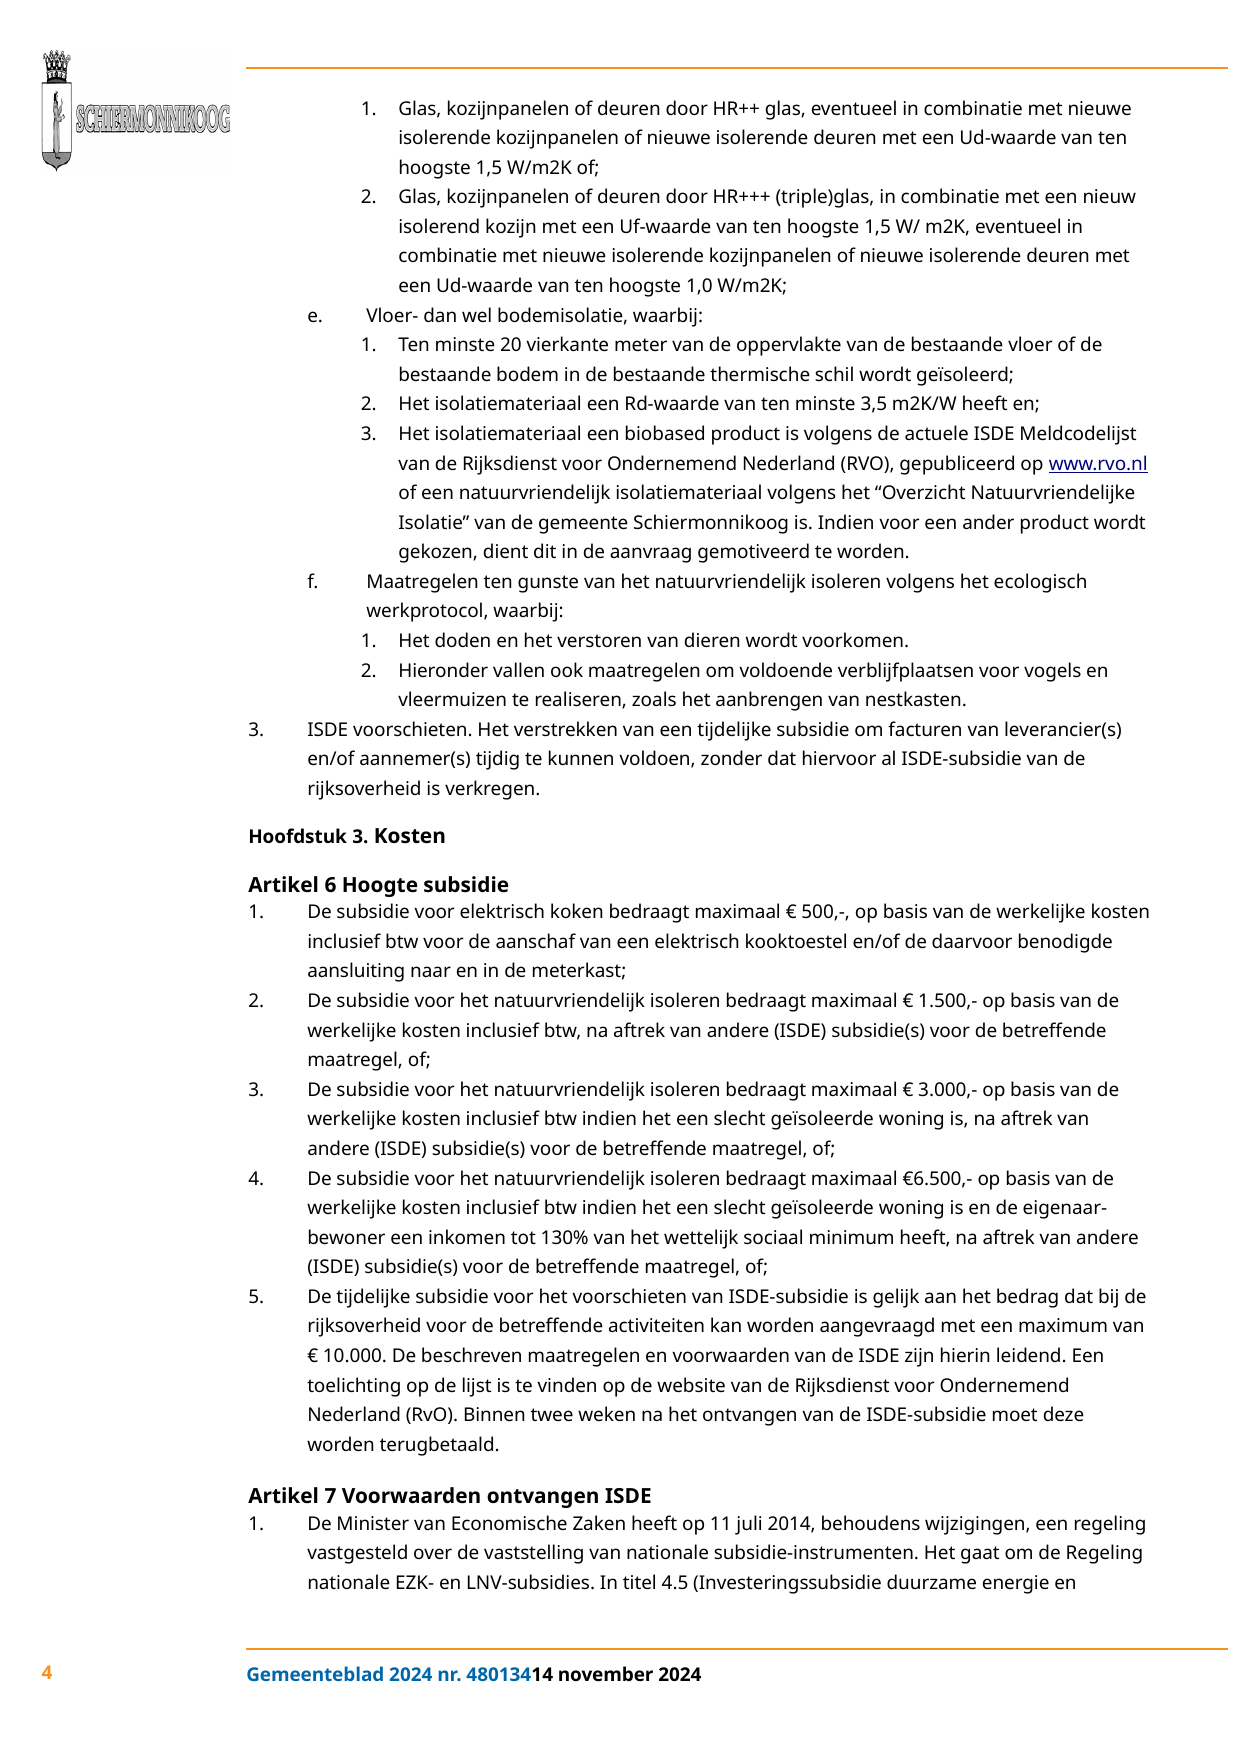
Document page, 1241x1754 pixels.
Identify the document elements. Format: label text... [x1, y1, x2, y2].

text Artikel 7 Voorwaarden ontvangen ISDE [248, 1481, 1152, 1510]
list De subsidie voor het natuurvriendelijk isoleren bedraagt maximaal € 1.500,- op basis van de werkelijke kosten inclusief btw, na aftrek van andere (ISDE) subsidie(s) voor de betreffende maatregel, of; [248, 987, 1152, 1072]
list De subsidie voor elektrisch koken bedraagt maximaal € 500,-, op basis van de werkelijke kosten inclusief btw voor de aanschaf van een elektrisch kooktoestel en/of de daarvoor benodigde aansluiting naar en in de meterkast; [248, 898, 1152, 983]
list Glas, kozijnpanelen of deuren door HR+++ (triple)glas, in combinatie met een nieuw isolerend kozijn met een Uf-waarde van ten hoogste 1,5 W/ m2K, eventueel in combinatie met nieuwe isolerende kozijnpanelen of nieuwe isolerende deuren met een Ud-waarde van ten hoogste 1,0 W/m2K; [361, 183, 1152, 298]
list De tijdelijke subsidie voor het voorschieten van ISDE-subsidie is gelijk aan het bedrag dat bij de rijksoverheid voor de betreffende activiteiten kan worden aangevraagd met een maximum van € 10.000. De beschreven maatregelen en voorwaarden van de ISDE zijn hierin leidend. Een toelichting op de lijst is te vinden op de website van de Rijksdienst voor Ondernemend Nederland (RvO). Binnen twee weken na het ontvangen van de ISDE-subsidie moet deze worden terugbetaald. [248, 1283, 1152, 1457]
list Het isolatiemateriaal een Rd-waarde van ten minste 3,5 m2K/W heeft en; [361, 391, 1152, 416]
list Hieronder vallen ook maatregelen om voldoende verblijfplaatsen voor vogels en vleermuizen te realiseren, zoals het aanbrengen van nestkasten. [361, 657, 1152, 712]
list Vloer- dan wel bodemisolatie, waarbij: [307, 302, 1152, 328]
list Glas, kozijnpanelen of deuren door HR++ glas, eventueel in combinatie met nieuwe isolerende kozijnpanelen of nieuwe isolerende deuren met een Ud-waarde van ten hoogste 1,5 W/m2K of; [361, 95, 1152, 180]
list De Minister van Economische Zaken heeft op 11 juli 2014, behoudens wijzigingen, een regeling vastgesteld over de vaststelling van nationale subsidie-instrumenten. Het gaat om de Regeling nationale EZK- en LNV-subsidies. In titel 4.5 (Investeringssubsidie duurzame energie en [248, 1510, 1152, 1595]
picture [41, 47, 231, 172]
list De subsidie voor het natuurvriendelijk isoleren bedraagt maximaal € 3.000,- op basis van de werkelijke kosten inclusief btw indien het een slecht geïsoleerde woning is, na aftrek van andere (ISDE) subsidie(s) voor de betreffende maatregel, of; [248, 1076, 1152, 1161]
text Hoofdstuk 3. Kosten [248, 821, 1152, 849]
text Artikel 6 Hoogte subsidie [248, 870, 1152, 898]
list Het isolatiemateriaal een biobased product is volgens de actuele ISDE Meldcodelijst van de Rijksdienst voor Ondernemend Nederland (RVO), gepubliceerd op www.rvo.nl of een natuurvriendelijk isolatiemateriaal volgens het “Overzicht Natuurvriendelijke Isolatie” van de gemeente Schiermonnikoog is. Indien voor een ander product wordt gekozen, dient dit in de aanvraag gemotiveerd te worden. [361, 420, 1152, 564]
list Het doden en het verstoren van dieren wordt voorkomen. [361, 627, 1152, 653]
list Maatregelen ten gunste van het natuurvriendelijk isoleren volgens het ecologisch werkprotocol, waarbij: [307, 568, 1152, 623]
list De subsidie voor het natuurvriendelijk isoleren bedraagt maximaal €6.500,- op basis van de werkelijke kosten inclusief btw indien het een slecht geïsoleerde woning is en de eigenaar-bewoner een inkomen tot 130% van het wettelijk sociaal minimum heeft, na aftrek van andere (ISDE) subsidie(s) voor de betreffende maatregel, of; [248, 1165, 1152, 1279]
list ISDE voorschieten. Het verstrekken van een tijdelijke subsidie om facturen van leverancier(s) en/of aannemer(s) tijdig te kunnen voldoen, zonder dat hiervoor al ISDE-subsidie van de rijksoverheid is verkregen. [248, 716, 1152, 801]
list Ten minste 20 vierkante meter van de oppervlakte van de bestaande vloer of de bestaande bodem in de bestaande thermische schil wordt geïsoleerd; [361, 331, 1152, 387]
